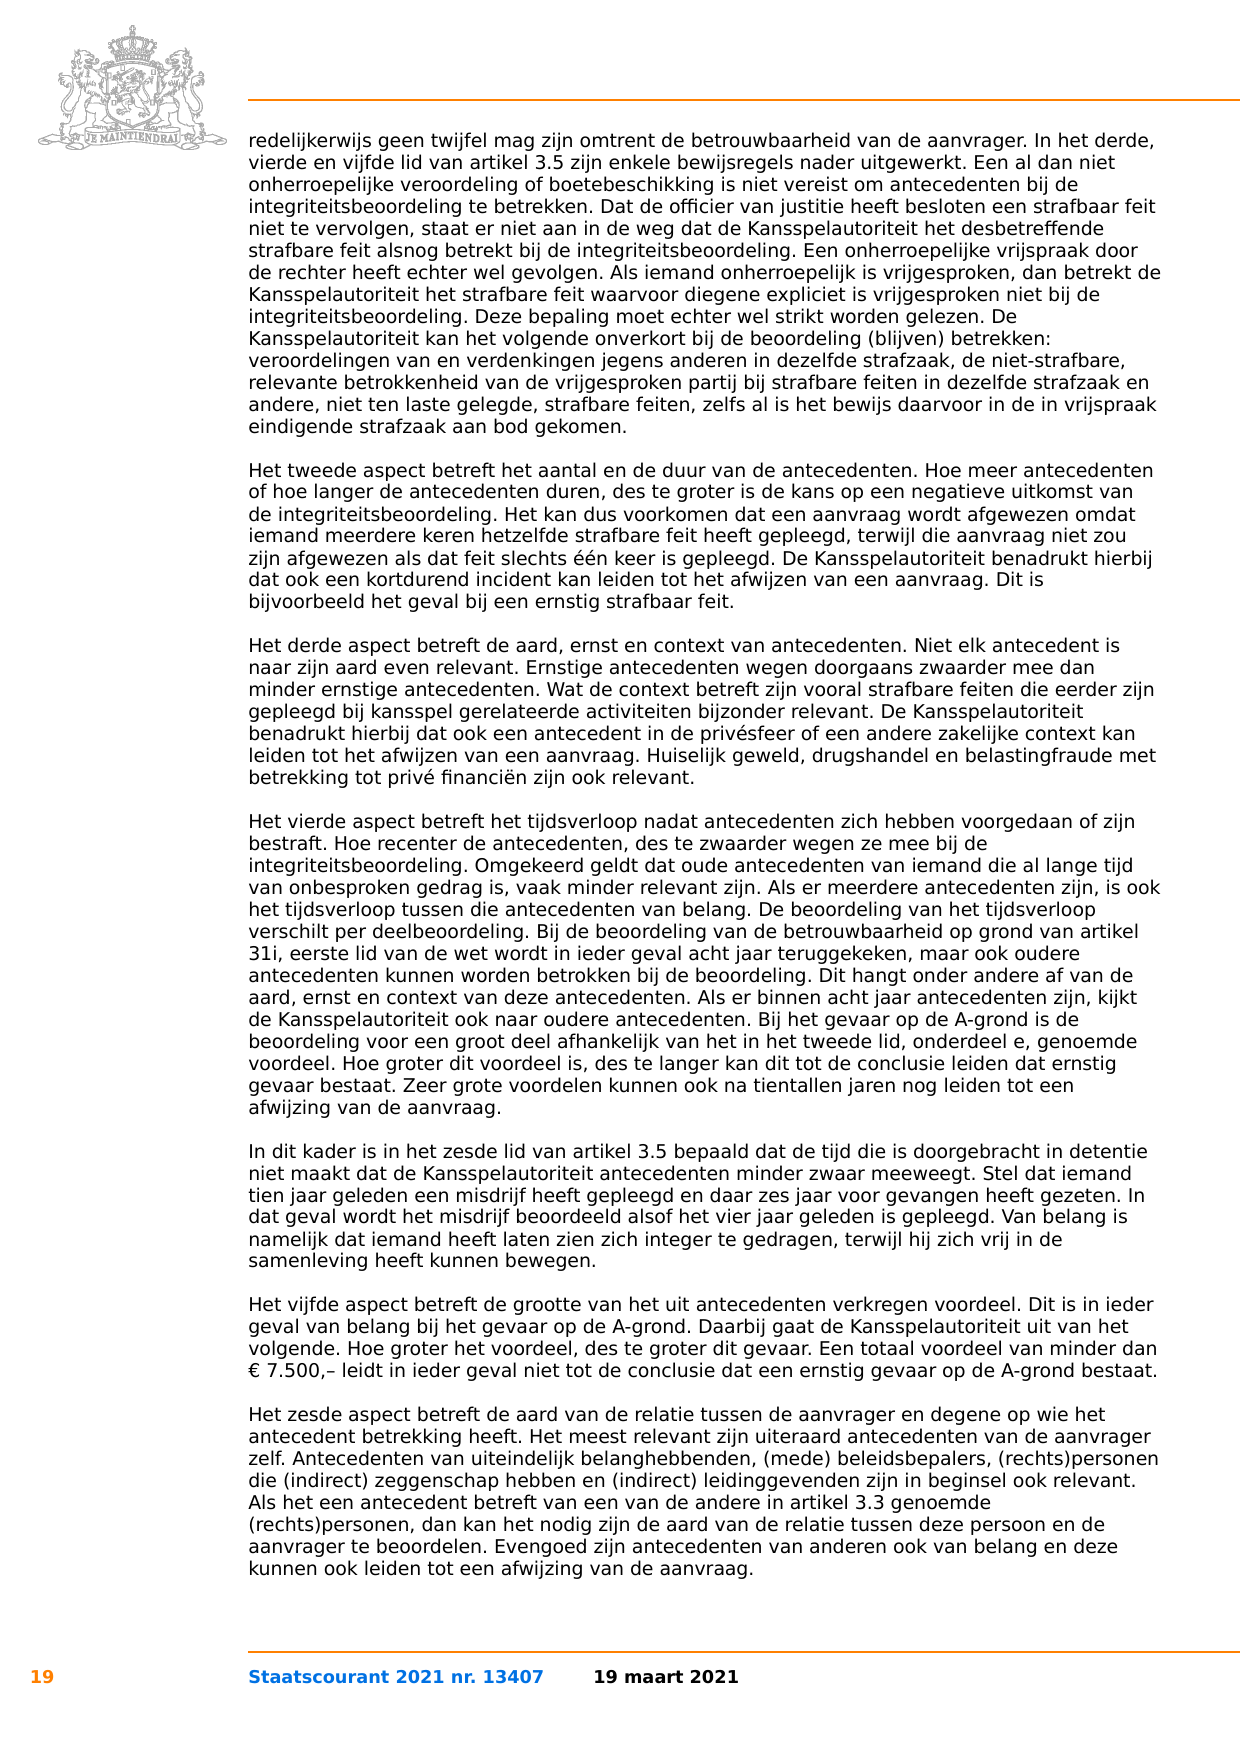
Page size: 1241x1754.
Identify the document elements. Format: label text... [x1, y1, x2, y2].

text Het derde aspect betreft de aard, ernst en context van antecedenten. Niet elk antecedent is naar zijn aard even relevant. Ernstige antecedenten wegen doorgaans zwaarder mee dan minder ernstige antecedenten. Wat de context betreft zijn vooral strafbare feiten die eerder zijn gepleegd bij kansspel gerelateerde activiteiten bijzonder relevant. De Kansspelautoriteit benadrukt hierbij dat ook een antecedent in de privésfeer of een andere zakelijke context kan leiden tot het afwijzen van een aanvraag. Huiselijk geweld, drugshandel en belastingfraude met betrekking tot privé financiën zijn ook relevant. [248, 635, 1163, 789]
text Het zesde aspect betreft de aard van de relatie tussen de aanvrager en degene op wie het antecedent betrekking heeft. Het meest relevant zijn uiteraard antecedenten van de aanvrager zelf. Antecedenten van uiteindelijk belanghebbenden, (mede) beleidsbepalers, (rechts)personen die (indirect) zeggenschap hebben en (indirect) leidinggevenden zijn in beginsel ook relevant. Als het een antecedent betreft van een van de andere in artikel 3.3 genoemde (rechts)personen, dan kan het nodig zijn de aard van de relatie tussen deze persoon en de aanvrager te beoordelen. Evengoed zijn antecedenten van anderen ook van belang en deze kunnen ook leiden tot een afwijzing van de aanvraag. [248, 1404, 1163, 1580]
picture [38, 25, 227, 150]
text Het tweede aspect betreft het aantal en de duur van de antecedenten. Hoe meer antecedenten of hoe langer de antecedenten duren, des te groter is de kans op een negatieve uitkomst van de integriteitsbeoordeling. Het kan dus voorkomen dat een aanvraag wordt afgewezen omdat iemand meerdere keren hetzelfde strafbare feit heeft gepleegd, terwijl die aanvraag niet zou zijn afgewezen als dat feit slechts één keer is gepleegd. De Kansspelautoriteit benadrukt hierbij dat ook een kortdurend incident kan leiden tot het afwijzen van een aanvraag. Dit is bijvoorbeeld het geval bij een ernstig strafbaar feit. [248, 459, 1163, 613]
text redelijkerwijs geen twijfel mag zijn omtrent de betrouwbaarheid van de aanvrager. In het derde, vierde en vijfde lid van artikel 3.5 zijn enkele bewijsregels nader uitgewerkt. Een al dan niet onherroepelijke veroordeling of boetebeschikking is niet vereist om antecedenten bij de integriteitsbeoordeling te betrekken. Dat de officier van justitie heeft besloten een strafbaar feit niet te vervolgen, staat er niet aan in de weg dat de Kansspelautoriteit het desbetreffende strafbare feit alsnog betrekt bij de integriteitsbeoordeling. Een onherroepelijke vrijspraak door de rechter heeft echter wel gevolgen. Als iemand onherroepelijk is vrijgesproken, dan betrekt de Kansspelautoriteit het strafbare feit waarvoor diegene expliciet is vrijgesproken niet bij de integriteitsbeoordeling. Deze bepaling moet echter wel strikt worden gelezen. De Kansspelautoriteit kan het volgende onverkort bij de beoordeling (blijven) betrekken: veroordelingen van en verdenkingen jegens anderen in dezelfde strafzaak, de niet-strafbare, relevante betrokkenheid van de vrijgesproken partij bij strafbare feiten in dezelfde strafzaak en andere, niet ten laste gelegde, strafbare feiten, zelfs al is het bewijs daarvoor in de in vrijspraak eindigende strafzaak aan bod gekomen. [248, 130, 1163, 438]
text Het vijfde aspect betreft de grootte van het uit antecedenten verkregen voordeel. Dit is in ieder geval van belang bij het gevaar op de A-grond. Daarbij gaat de Kansspelautoriteit uit van het volgende. Hoe groter het voordeel, des te groter dit gevaar. Een totaal voordeel van minder dan € 7.500,– leidt in ieder geval niet tot de conclusie dat een ernstig gevaar op de A-grond bestaat. [248, 1294, 1163, 1382]
text Het vierde aspect betreft het tijdsverloop nadat antecedenten zich hebben voorgedaan of zijn bestraft. Hoe recenter de antecedenten, des te zwaarder wegen ze mee bij de integriteitsbeoordeling. Omgekeerd geldt dat oude antecedenten van iemand die al lange tijd van onbesproken gedrag is, vaak minder relevant zijn. Als er meerdere antecedenten zijn, is ook het tijdsverloop tussen die antecedenten van belang. De beoordeling van het tijdsverloop verschilt per deelbeoordeling. Bij de beoordeling van de betrouwbaarheid op grond van artikel 31i, eerste lid van de wet wordt in ieder geval acht jaar teruggekeken, maar ook oudere antecedenten kunnen worden betrokken bij de beoordeling. Dit hangt onder andere af van de aard, ernst en context van deze antecedenten. Als er binnen acht jaar antecedenten zijn, kijkt de Kansspelautoriteit ook naar oudere antecedenten. Bij het gevaar op de A-grond is de beoordeling voor een groot deel afhankelijk van het in het tweede lid, onderdeel e, genoemde voordeel. Hoe groter dit voordeel is, des te langer kan dit tot de conclusie leiden dat ernstig gevaar bestaat. Zeer grote voordelen kunnen ook na tientallen jaren nog leiden tot een afwijzing van de aanvraag. [248, 811, 1163, 1119]
text In dit kader is in het zesde lid van artikel 3.5 bepaald dat de tijd die is doorgebracht in detentie niet maakt dat de Kansspelautoriteit antecedenten minder zwaar meeweegt. Stel dat iemand tien jaar geleden een misdrijf heeft gepleegd en daar zes jaar voor gevangen heeft gezeten. In dat geval wordt het misdrijf beoordeeld alsof het vier jaar geleden is gepleegd. Van belang is namelijk dat iemand heeft laten zien zich integer te gedragen, terwijl hij zich vrij in de samenleving heeft kunnen bewegen. [248, 1141, 1163, 1272]
